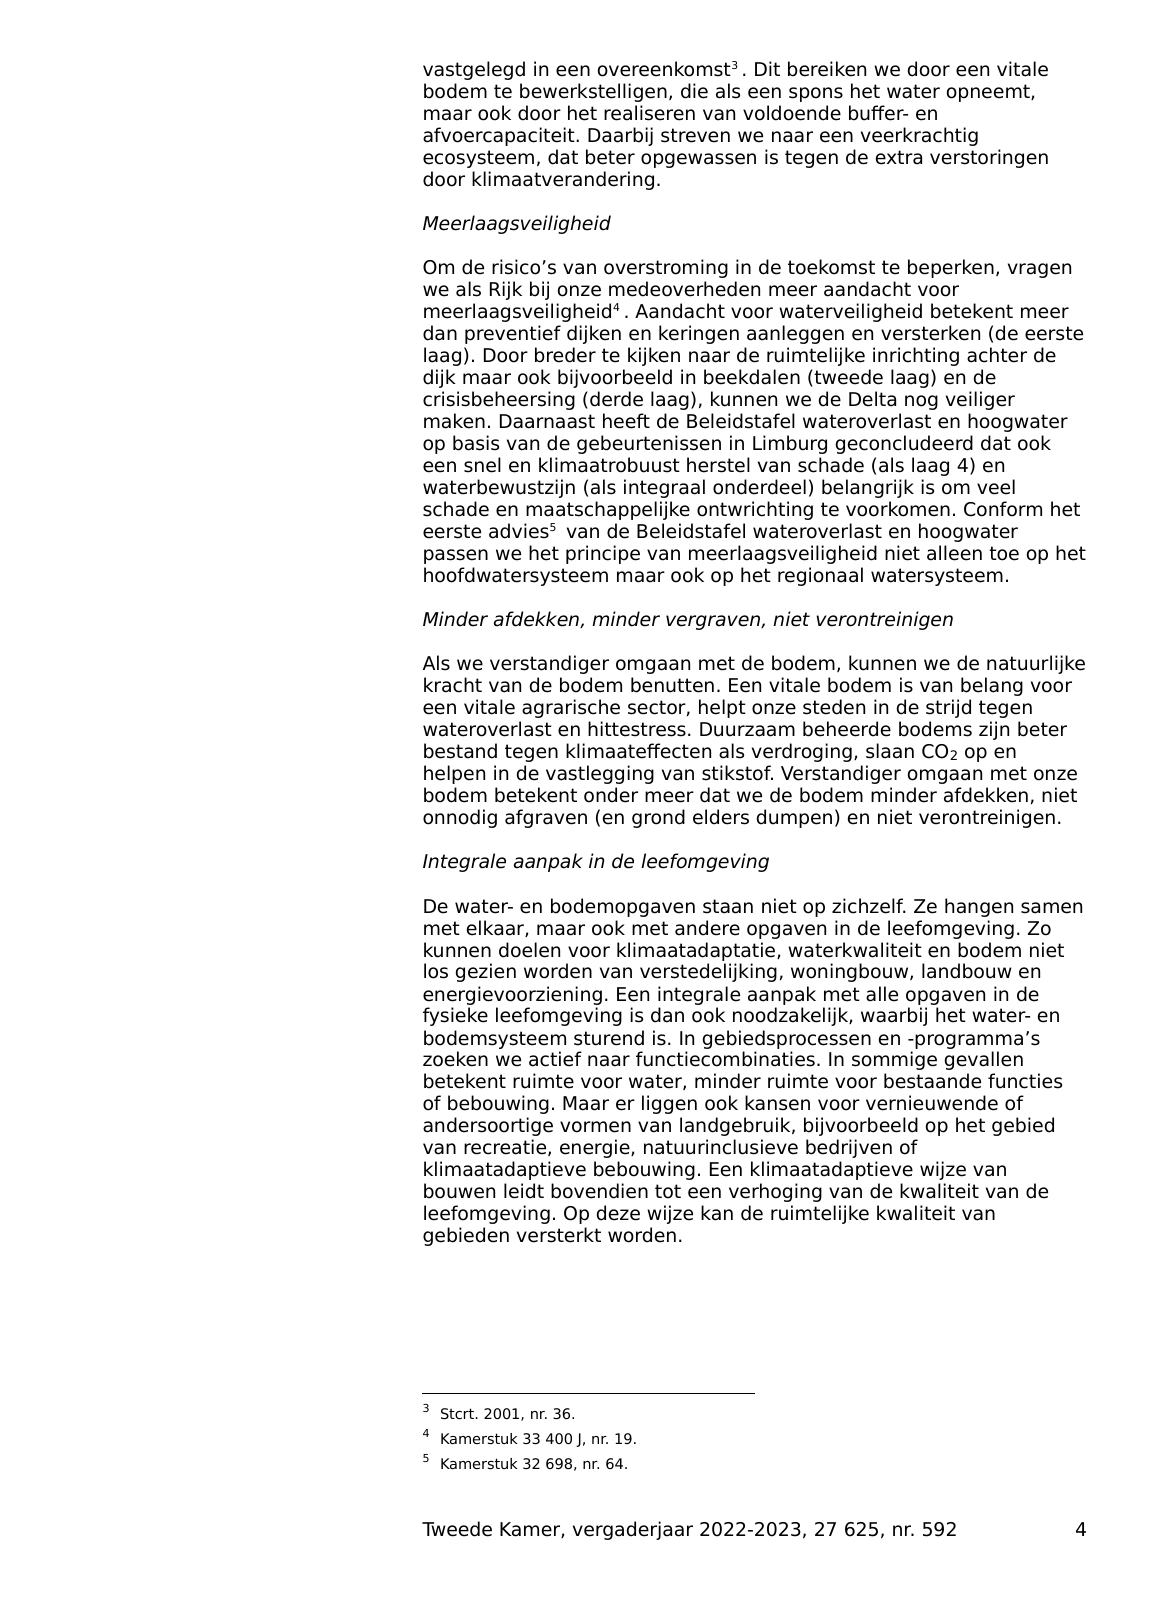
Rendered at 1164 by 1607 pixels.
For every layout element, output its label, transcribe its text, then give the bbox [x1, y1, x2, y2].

text De water- en bodemopgaven staan niet op zichzelf. Ze hangen samen met elkaar, maar ook met andere opgaven in de leefomgeving. Zo kunnen doelen voor klimaatadaptatie, waterkwaliteit en bodem niet los gezien worden van verstedelijking, woningbouw, landbouw en energievoorziening. Een integrale aanpak met alle opgaven in de fysieke leefomgeving is dan ook noodzakelijk, waarbij het water- en bodemsysteem sturend is. In gebiedsprocessen en -programma’s zoeken we actief naar functiecombinaties. In sommige gevallen betekent ruimte voor water, minder ruimte voor bestaande functies of bebouwing. Maar er liggen ook kansen voor vernieuwende of andersoortige vormen van landgebruik, bijvoorbeeld op het gebied van recreatie, energie, natuurinclusieve bedrijven of klimaatadaptieve bebouwing. Een klimaatadaptieve wijze van bouwen leidt bovendien tot een verhoging van de kwaliteit van de leefomgeving. Op deze wijze kan de ruimtelijke kwaliteit van gebieden versterkt worden. [422, 896, 1087, 1247]
text Kamerstuk 32 698, nr. 64. [422, 1452, 1087, 1474]
subtitle Minder afdekken, minder vergraven, niet verontreinigen [422, 609, 1087, 631]
text Kamerstuk 33 400 J, nr. 19. [422, 1427, 1087, 1449]
text vastgelegd in een overeenkomst. Dit bereiken we door een vitale bodem te bewerkstelligen, die als een spons het water opneemt, maar ook door het realiseren van voldoende buffer- en afvoercapaciteit. Daarbij streven we naar een veerkrachtig ecosysteem, dat beter opgewassen is tegen de extra verstoringen door klimaatverandering. [422, 59, 1087, 191]
text Als we verstandiger omgaan met de bodem, kunnen we de natuurlijke kracht van de bodem benutten. Een vitale bodem is van belang voor een vitale agrarische sector, helpt onze steden in de strijd tegen wateroverlast en hittestress. Duurzaam beheerde bodems zijn beter bestand tegen klimaateffecten als verdroging, slaan CO2 op en helpen in de vastlegging van stikstof. Verstandiger omgaan met onze bodem betekent onder meer dat we de bodem minder afdekken, niet onnodig afgraven (en grond elders dumpen) en niet verontreinigen. [422, 653, 1087, 829]
text Om de risico’s van overstroming in de toekomst te beperken, vragen we als Rijk bij onze medeoverheden meer aandacht voor meerlaagsveiligheid. Aandacht voor waterveiligheid betekent meer dan preventief dijken en keringen aanleggen en versterken (de eerste laag). Door breder te kijken naar de ruimtelijke inrichting achter de dijk maar ook bijvoorbeeld in beekdalen (tweede laag) en de crisisbeheersing (derde laag), kunnen we de Delta nog veiliger maken. Daarnaast heeft de Beleidstafel wateroverlast en hoogwater op basis van de gebeurtenissen in Limburg geconcludeerd dat ook een snel en klimaatrobuust herstel van schade (als laag 4) en waterbewustzijn (als integraal onderdeel) belangrijk is om veel schade en maatschappelijke ontwrichting te voorkomen. Conform het eerste advies van de Beleidstafel wateroverlast en hoogwater passen we het principe van meerlaagsveiligheid niet alleen toe op het hoofdwatersysteem maar ook op het regionaal watersysteem. [422, 257, 1087, 587]
subtitle Integrale aanpak in de leefomgeving [422, 851, 1087, 873]
text Stcrt. 2001, nr. 36. [422, 1402, 1087, 1424]
subtitle Meerlaagsveiligheid [422, 213, 1087, 235]
